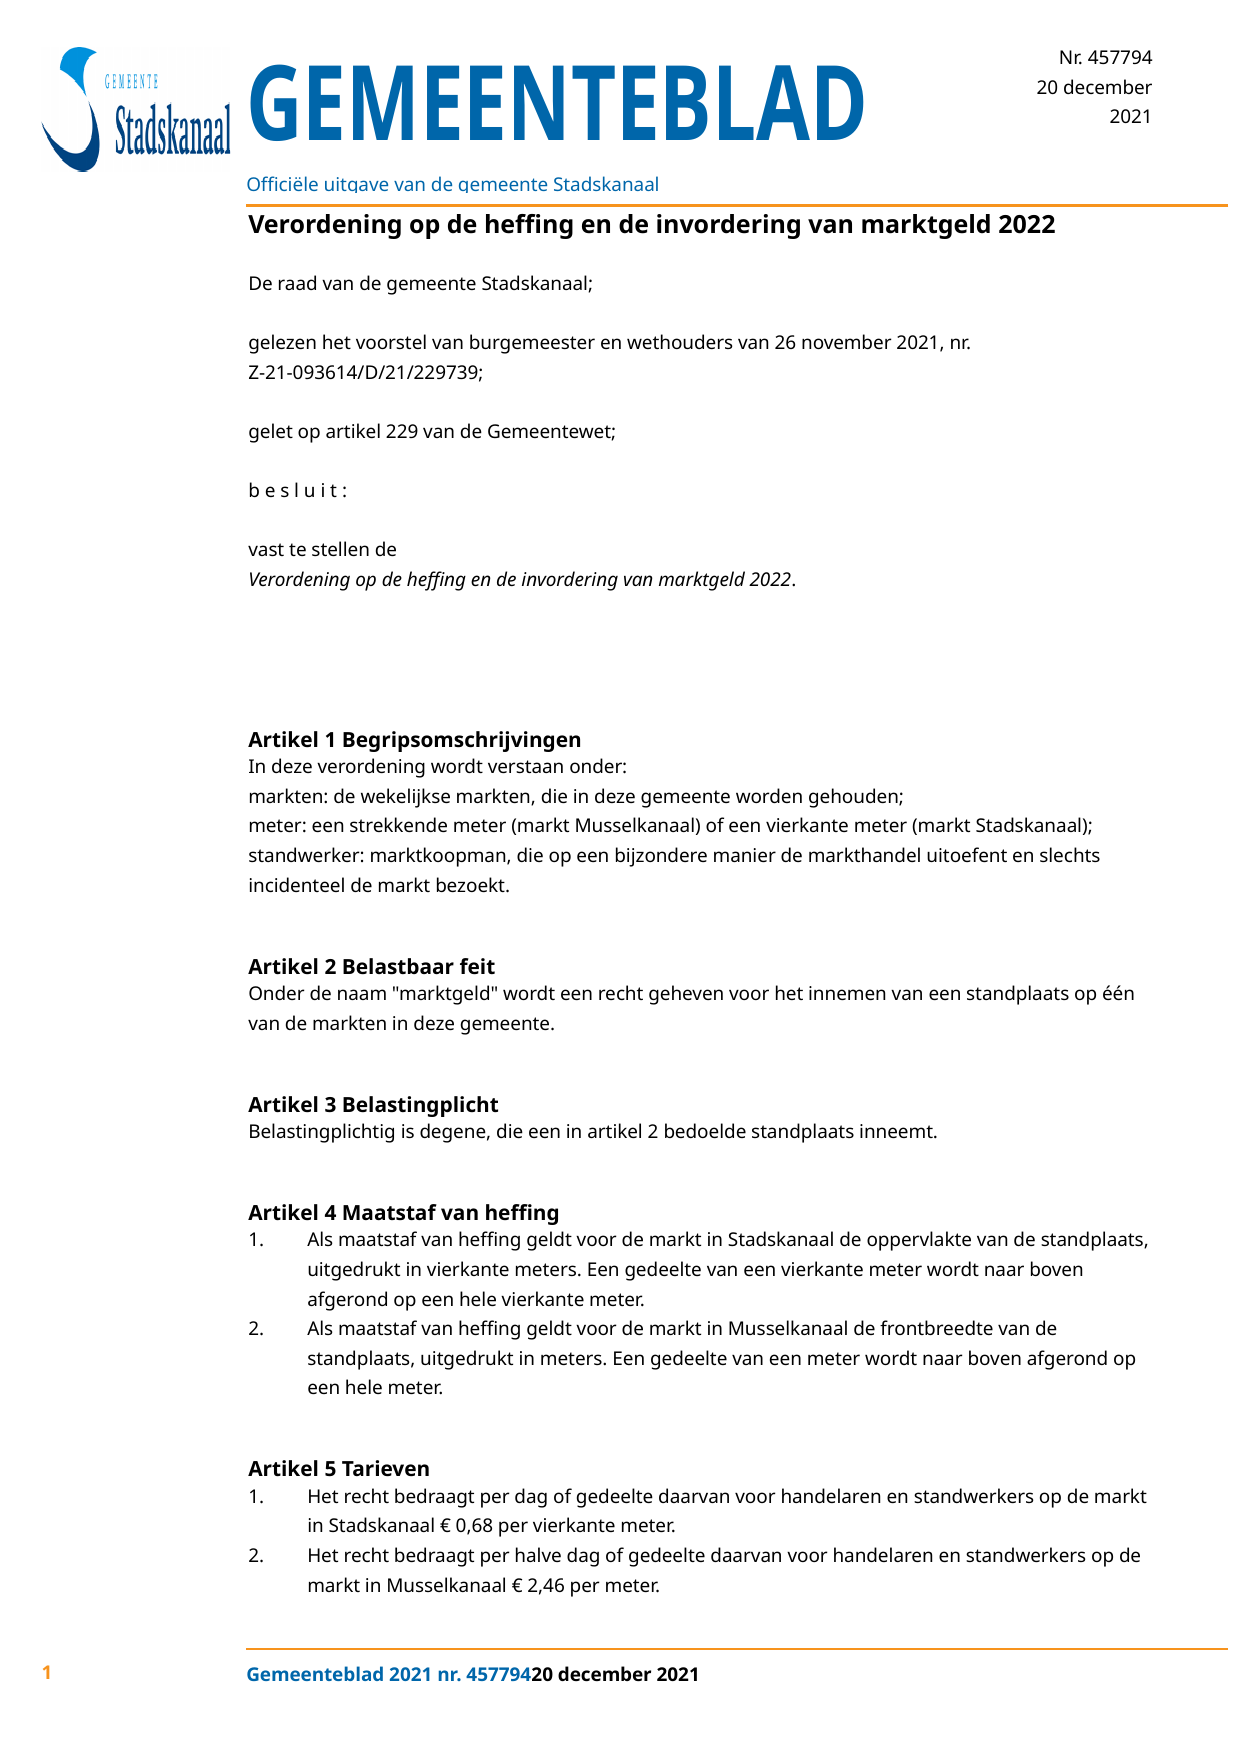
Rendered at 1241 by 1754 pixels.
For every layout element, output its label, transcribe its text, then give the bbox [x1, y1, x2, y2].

list Als maatstaf van heffing geldt voor de markt in Musselkanaal de frontbreedte van de standplaats, uitgedrukt in meters. Een gedeelte van een meter wordt naar boven afgerond op een hele meter. [248, 1315, 1152, 1400]
text Artikel 1 Begripsomschrijvingen [248, 725, 1152, 753]
text Belastingplichtig is degene, die een in artikel 2 bedoelde standplaats inneemt. [248, 1118, 1152, 1144]
text Artikel 3 Belastingplicht [248, 1090, 1152, 1118]
text De raad van de gemeente Stadskanaal; [248, 270, 1152, 296]
text meter: een strekkende meter (markt Musselkanaal) of een vierkante meter (markt Stadskanaal); [248, 813, 1152, 838]
text markten: de wekelijkse markten, die in deze gemeente worden gehouden; [248, 783, 1152, 809]
list Het recht bedraagt per dag of gedeelte daarvan voor handelaren en standwerkers op de markt in Stadskanaal € 0,68 per vierkante meter. [248, 1483, 1152, 1538]
text vast te stellen de [248, 537, 1152, 562]
text Onder de naam "marktgeld" wordt een recht geheven voor het innemen van een standplaats op één van de markten in deze gemeente. [248, 980, 1152, 1036]
text Artikel 2 Belastbaar feit [248, 952, 1152, 980]
list Het recht bedraagt per halve dag of gedeelte daarvan voor handelaren en standwerkers op de markt in Musselkanaal € 2,46 per meter. [248, 1542, 1152, 1597]
text gelet op artikel 229 van de Gemeentewet; [248, 418, 1152, 444]
text Verordening op de heffing en de invordering van marktgeld 2022. [248, 566, 1152, 592]
text Artikel 4 Maatstaf van heffing [248, 1198, 1152, 1227]
text standwerker: marktkoopman, die op een bijzondere manier de markthandel uitoefent en slechts incidenteel de markt bezoekt. [248, 842, 1152, 897]
text In deze verordening wordt verstaan onder: [248, 753, 1152, 779]
text Verordening op de heffing en de invordering van marktgeld 2022 [248, 207, 1152, 241]
text gelezen het voorstel van burgemeester en wethouders van 26 november 2021, nr. Z-21-093614/D/21/229739; [248, 329, 1152, 385]
picture [41, 47, 231, 172]
text Artikel 5 Tarieven [248, 1454, 1152, 1483]
text b e s l u i t : [248, 477, 1152, 503]
list Als maatstaf van heffing geldt voor de markt in Stadskanaal de oppervlakte van de standplaats, uitgedrukt in vierkante meters. Een gedeelte van een vierkante meter wordt naar boven afgerond op een hele vierkante meter. [248, 1227, 1152, 1312]
